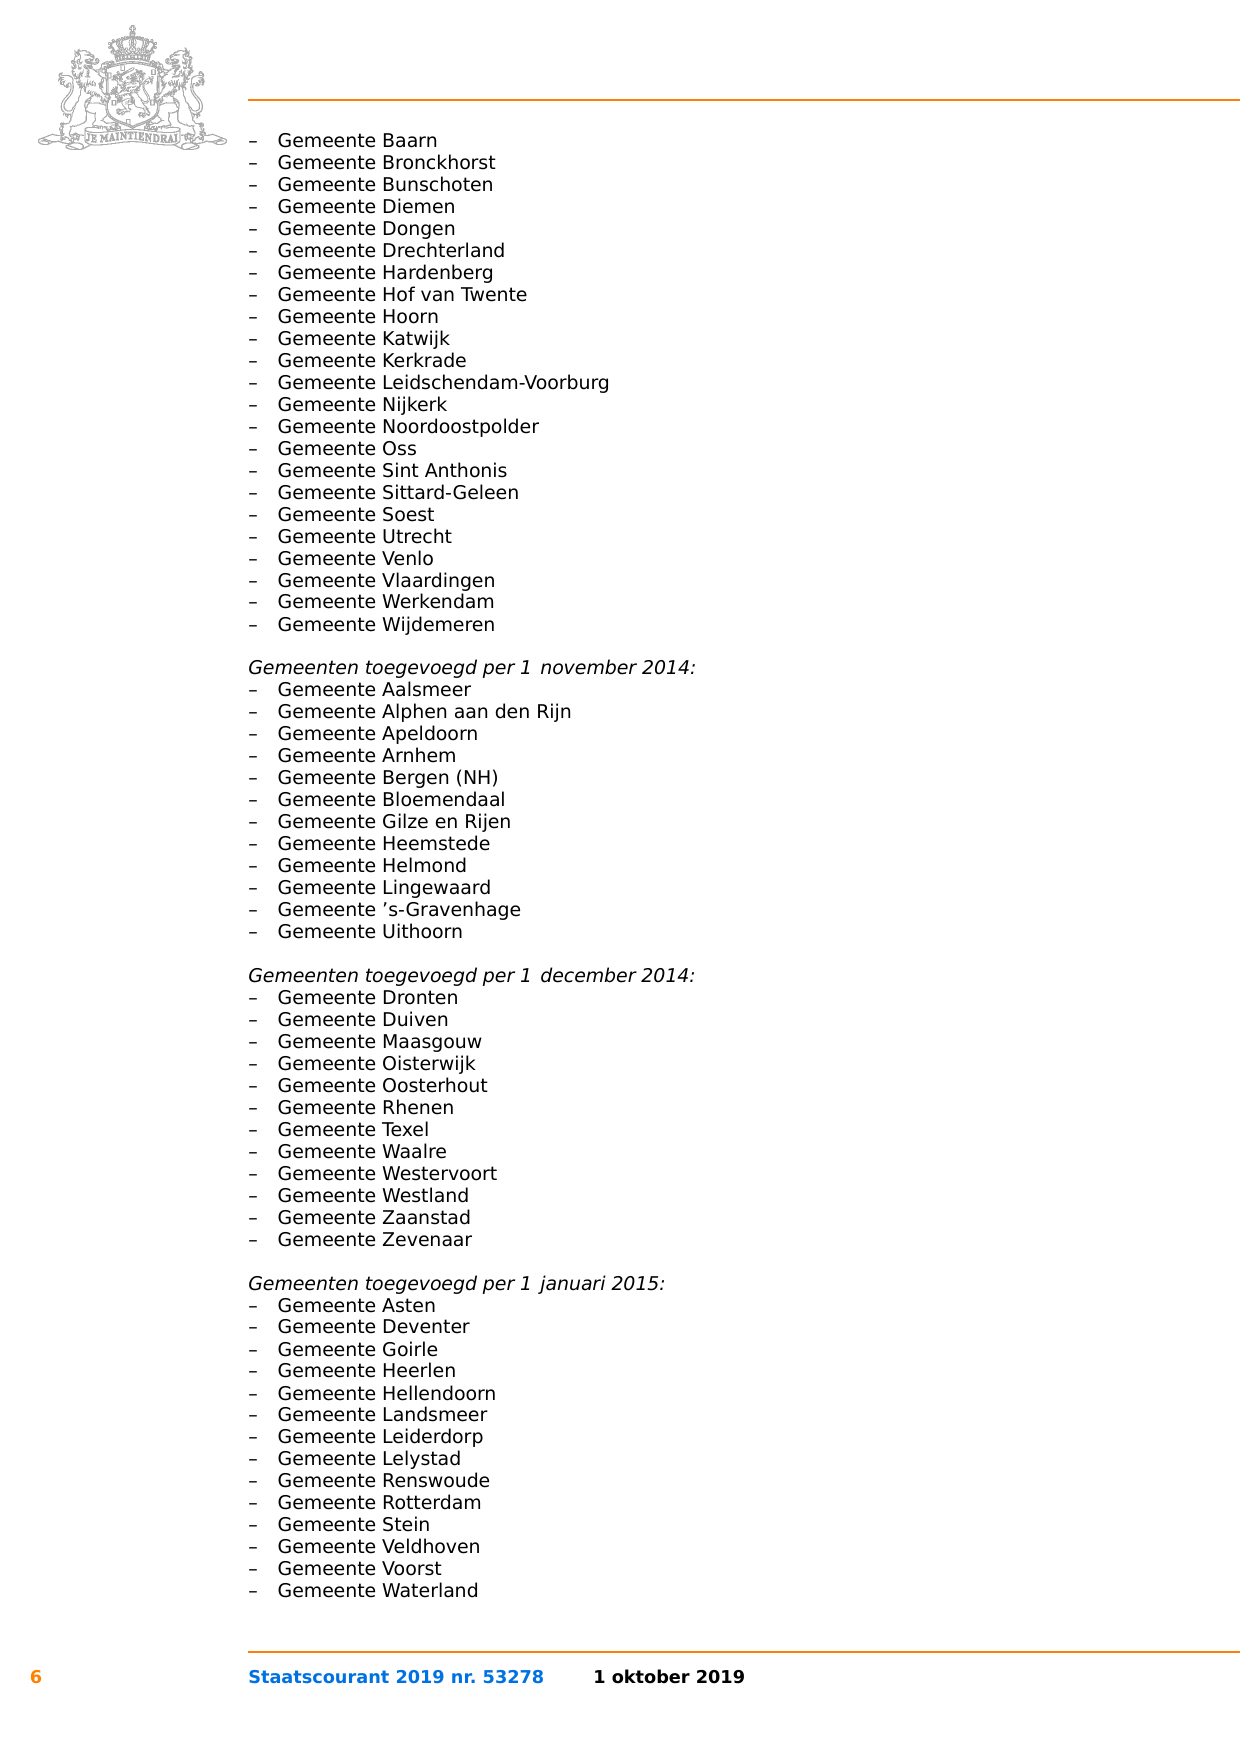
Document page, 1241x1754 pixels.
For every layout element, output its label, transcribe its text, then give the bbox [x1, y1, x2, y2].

text – Gemeente Rotterdam [248, 1492, 1163, 1514]
text – Gemeente Dongen [248, 218, 1163, 240]
text – Gemeente Drechterland [248, 240, 1163, 262]
text – Gemeente Asten [248, 1294, 1163, 1316]
text – Gemeente Wijdemeren [248, 613, 1163, 635]
text – Gemeente Oosterhout [248, 1075, 1163, 1097]
text – Gemeente Bronckhorst [248, 152, 1163, 174]
text – Gemeente Apeldoorn [248, 723, 1163, 745]
text – Gemeente Leidschendam-Voorburg [248, 372, 1163, 394]
text – Gemeente Deventer [248, 1316, 1163, 1338]
text – Gemeente Bunschoten [248, 174, 1163, 196]
text – Gemeente Aalsmeer [248, 679, 1163, 701]
text – Gemeente Leiderdorp [248, 1426, 1163, 1448]
text – Gemeente Utrecht [248, 526, 1163, 547]
text – Gemeente Maasgouw [248, 1031, 1163, 1053]
text – Gemeente Katwijk [248, 328, 1163, 350]
text – Gemeente Baarn [248, 130, 1163, 152]
text – Gemeente Werkendam [248, 591, 1163, 613]
text – Gemeente Stein [248, 1514, 1163, 1536]
text – Gemeente Sint Anthonis [248, 459, 1163, 482]
text – Gemeente ’s-Gravenhage [248, 899, 1163, 921]
text – Gemeente Bergen (NH) [248, 767, 1163, 789]
text – Gemeente Alphen aan den Rijn [248, 701, 1163, 723]
text – Gemeente Texel [248, 1119, 1163, 1141]
text – Gemeente Bloemendaal [248, 789, 1163, 811]
text – Gemeente Nijkerk [248, 394, 1163, 416]
text – Gemeente Rhenen [248, 1097, 1163, 1119]
text – Gemeente Lelystad [248, 1448, 1163, 1470]
text – Gemeente Helmond [248, 855, 1163, 877]
subtitle Gemeenten toegevoegd per 1 januari 2015: [248, 1272, 1163, 1294]
text – Gemeente Soest [248, 503, 1163, 526]
text – Gemeente Noordoostpolder [248, 416, 1163, 438]
text – Gemeente Venlo [248, 547, 1163, 569]
subtitle Gemeenten toegevoegd per 1 november 2014: [248, 657, 1163, 679]
text – Gemeente Duiven [248, 1009, 1163, 1031]
text – Gemeente Sittard-Geleen [248, 482, 1163, 503]
text – Gemeente Oss [248, 438, 1163, 459]
text – Gemeente Goirle [248, 1338, 1163, 1360]
text – Gemeente Veldhoven [248, 1536, 1163, 1558]
text – Gemeente Renswoude [248, 1470, 1163, 1492]
text – Gemeente Hardenberg [248, 262, 1163, 284]
text – Gemeente Westervoort [248, 1163, 1163, 1185]
text – Gemeente Oisterwijk [248, 1053, 1163, 1075]
text – Gemeente Vlaardingen [248, 569, 1163, 591]
text – Gemeente Dronten [248, 987, 1163, 1009]
text – Gemeente Voorst [248, 1558, 1163, 1580]
text – Gemeente Westland [248, 1185, 1163, 1207]
text – Gemeente Gilze en Rijen [248, 811, 1163, 833]
text – Gemeente Waterland [248, 1580, 1163, 1602]
text – Gemeente Waalre [248, 1141, 1163, 1163]
text – Gemeente Zevenaar [248, 1229, 1163, 1251]
text – Gemeente Hoorn [248, 306, 1163, 328]
text – Gemeente Hellendoorn [248, 1382, 1163, 1404]
text – Gemeente Heemstede [248, 833, 1163, 855]
text – Gemeente Hof van Twente [248, 284, 1163, 306]
picture [38, 25, 227, 150]
subtitle Gemeenten toegevoegd per 1 december 2014: [248, 965, 1163, 987]
text – Gemeente Landsmeer [248, 1404, 1163, 1426]
text – Gemeente Zaanstad [248, 1207, 1163, 1229]
text – Gemeente Diemen [248, 196, 1163, 218]
text – Gemeente Arnhem [248, 745, 1163, 767]
text – Gemeente Heerlen [248, 1360, 1163, 1382]
text – Gemeente Lingewaard [248, 877, 1163, 899]
text – Gemeente Uithoorn [248, 921, 1163, 943]
text – Gemeente Kerkrade [248, 350, 1163, 372]
